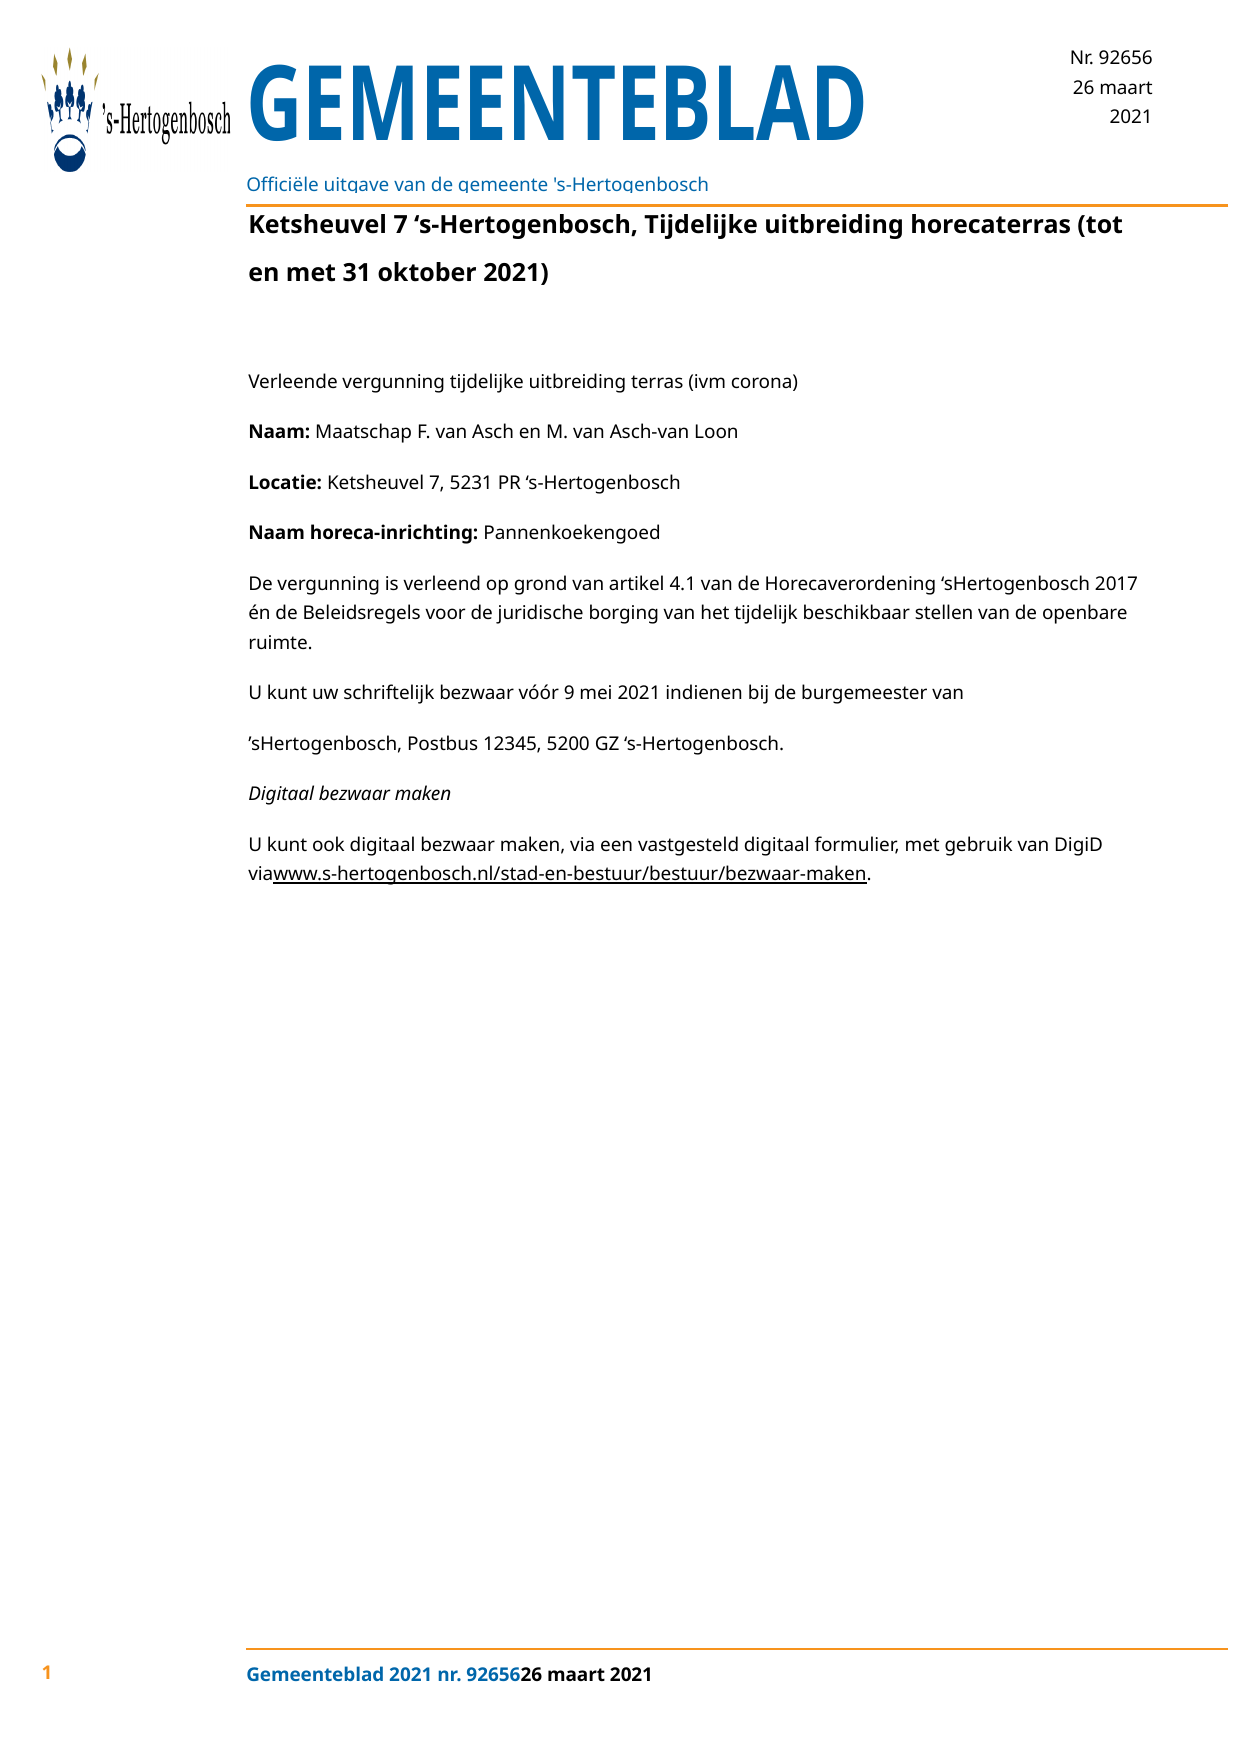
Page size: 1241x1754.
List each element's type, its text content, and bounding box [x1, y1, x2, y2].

text Locatie: Ketsheuvel 7, 5231 PR ‘s-Hertogenbosch [248, 469, 1152, 495]
text Ketsheuvel 7 ‘s-Hertogenbosch, Tijdelijke uitbreiding horecaterras (tot en met 31 oktober 2021) [248, 207, 1152, 288]
text U kunt uw schriftelijk bezwaar vóór 9 mei 2021 indienen bij de burgemeester van [248, 679, 1152, 705]
text Naam horeca-inrichting: Pannenkoekengoed [248, 519, 1152, 545]
text U kunt ook digitaal bezwaar maken, via een vastgesteld digitaal formulier, met gebruik van DigiD viawww.s-hertogenbosch.nl/stad-en-bestuur/bestuur/bezwaar-maken. [248, 831, 1152, 886]
picture [41, 47, 231, 172]
text Naam: Maatschap F. van Asch en M. van Asch-van Loon [248, 419, 1152, 444]
text ’sHertogenbosch, Postbus 12345, 5200 GZ ‘s-Hertogenbosch. [248, 730, 1152, 756]
text Digitaal bezwaar maken [248, 780, 1152, 806]
text De vergunning is verleend op grond van artikel 4.1 van de Horecaverordening ‘sHertogenbosch 2017 én de Beleidsregels voor de juridische borging van het tijdelijk beschikbaar stellen van de openbare ruimte. [248, 570, 1152, 655]
text Verleende vergunning tijdelijke uitbreiding terras (ivm corona) [248, 368, 1152, 394]
